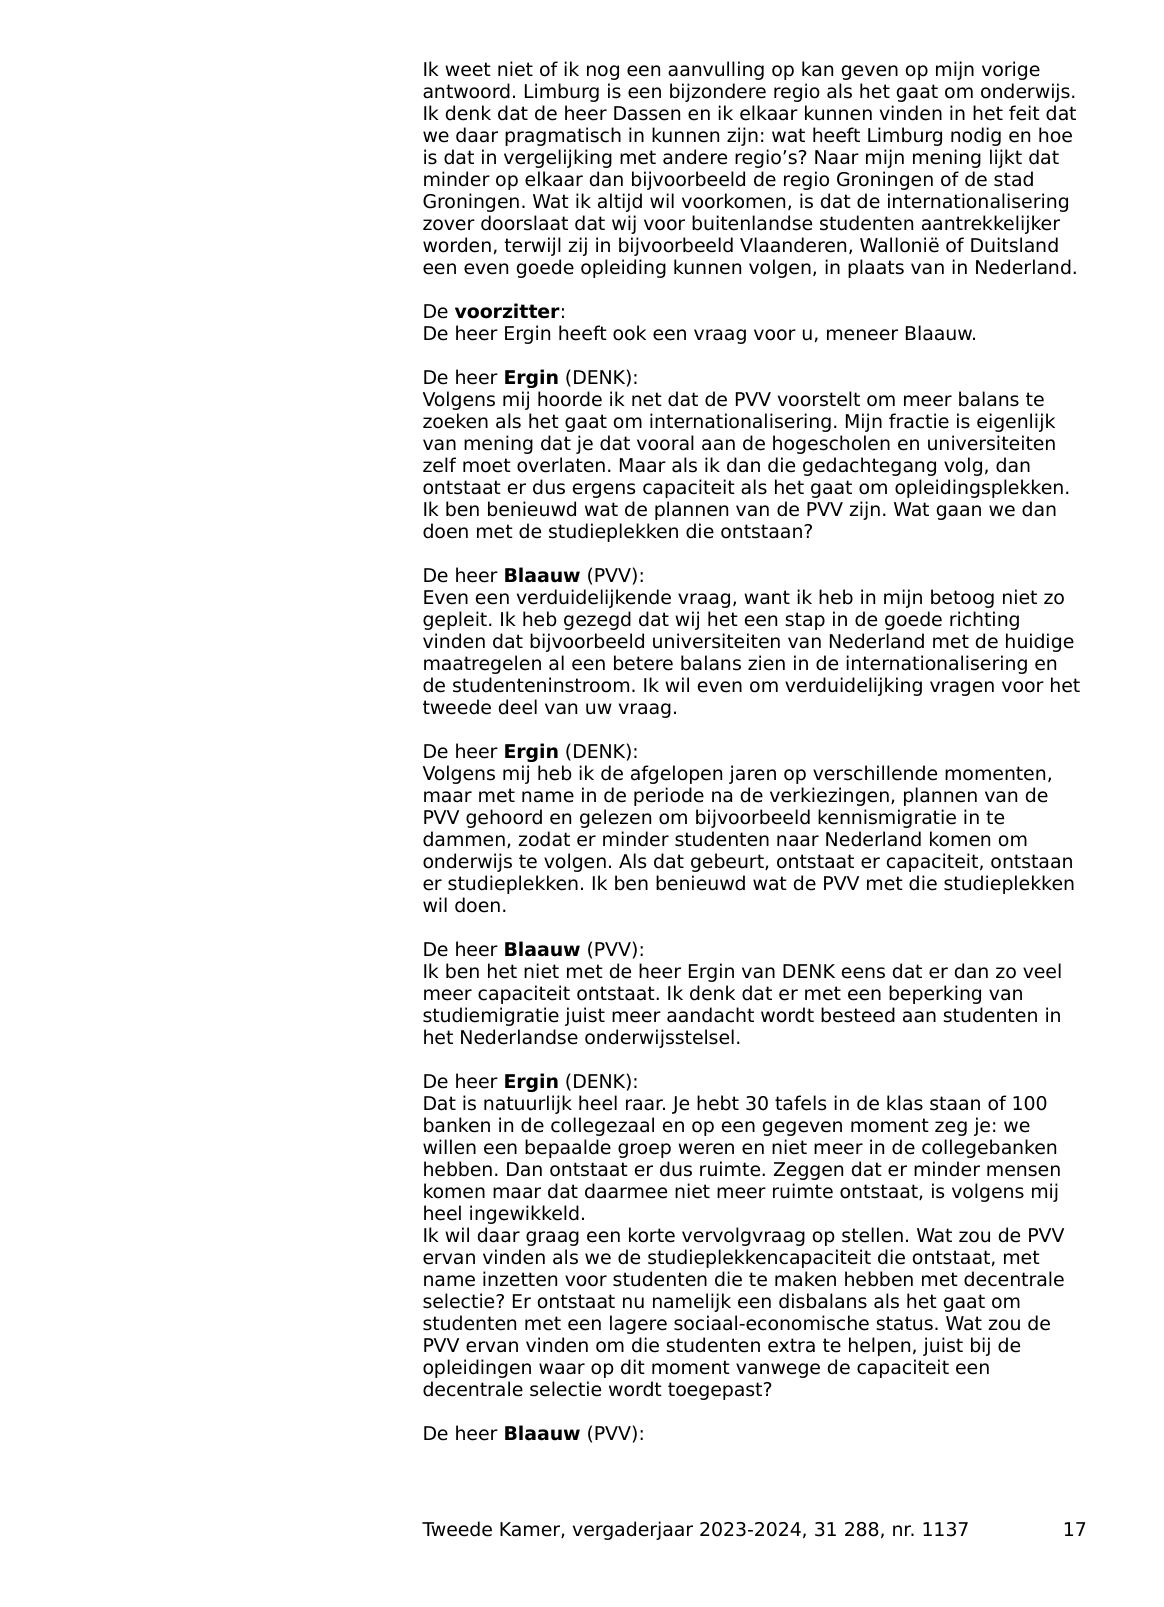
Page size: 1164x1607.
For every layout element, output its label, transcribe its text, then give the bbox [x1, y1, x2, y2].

text De heer Blaauw (PVV): [422, 565, 1087, 587]
text Ik wil daar graag een korte vervolgvraag op stellen. Wat zou de PVV ervan vinden als we de studieplekkencapaciteit die ontstaat, met name inzetten voor studenten die te maken hebben met decentrale selectie? Er ontstaat nu namelijk een disbalans als het gaat om studenten met een lagere sociaal-economische status. Wat zou de PVV ervan vinden om die studenten extra te helpen, juist bij de opleidingen waar op dit moment vanwege de capaciteit een decentrale selectie wordt toegepast? [422, 1225, 1087, 1401]
text De heer Blaauw (PVV): [422, 939, 1087, 961]
text Volgens mij heb ik de afgelopen jaren op verschillende momenten, maar met name in de periode na de verkiezingen, plannen van de PVV gehoord en gelezen om bijvoorbeeld kennismigratie in te dammen, zodat er minder studenten naar Nederland komen om onderwijs te volgen. Als dat gebeurt, ontstaat er capaciteit, ontstaan er studieplekken. Ik ben benieuwd wat de PVV met die studieplekken wil doen. [422, 763, 1087, 917]
text De heer Ergin (DENK): [422, 367, 1087, 389]
text De voorzitter: [422, 301, 1087, 323]
text Dat is natuurlijk heel raar. Je hebt 30 tafels in de klas staan of 100 banken in de collegezaal en op een gegeven moment zeg je: we willen een bepaalde groep weren en niet meer in de collegebanken hebben. Dan ontstaat er dus ruimte. Zeggen dat er minder mensen komen maar dat daarmee niet meer ruimte ontstaat, is volgens mij heel ingewikkeld. [422, 1093, 1087, 1225]
text De heer Ergin heeft ook een vraag voor u, meneer Blaauw. [422, 323, 1087, 345]
text De heer Ergin (DENK): [422, 741, 1087, 763]
text De heer Ergin (DENK): [422, 1071, 1087, 1093]
text Ik ben het niet met de heer Ergin van DENK eens dat er dan zo veel meer capaciteit ontstaat. Ik denk dat er met een beperking van studiemigratie juist meer aandacht wordt besteed aan studenten in het Nederlandse onderwijsstelsel. [422, 961, 1087, 1049]
text De heer Blaauw (PVV): [422, 1423, 1087, 1445]
text Even een verduidelijkende vraag, want ik heb in mijn betoog niet zo gepleit. Ik heb gezegd dat wij het een stap in de goede richting vinden dat bijvoorbeeld universiteiten van Nederland met de huidige maatregelen al een betere balans zien in de internationalisering en de studenteninstroom. Ik wil even om verduidelijking vragen voor het tweede deel van uw vraag. [422, 587, 1087, 719]
text Volgens mij hoorde ik net dat de PVV voorstelt om meer balans te zoeken als het gaat om internationalisering. Mijn fractie is eigenlijk van mening dat je dat vooral aan de hogescholen en universiteiten zelf moet overlaten. Maar als ik dan die gedachtegang volg, dan ontstaat er dus ergens capaciteit als het gaat om opleidingsplekken. Ik ben benieuwd wat de plannen van de PVV zijn. Wat gaan we dan doen met de studieplekken die ontstaan? [422, 389, 1087, 543]
text Ik weet niet of ik nog een aanvulling op kan geven op mijn vorige antwoord. Limburg is een bijzondere regio als het gaat om onderwijs. Ik denk dat de heer Dassen en ik elkaar kunnen vinden in het feit dat we daar pragmatisch in kunnen zijn: wat heeft Limburg nodig en hoe is dat in vergelijking met andere regio’s? Naar mijn mening lijkt dat minder op elkaar dan bijvoorbeeld de regio Groningen of de stad Groningen. Wat ik altijd wil voorkomen, is dat de internationalisering zover doorslaat dat wij voor buitenlandse studenten aantrekkelijker worden, terwijl zij in bijvoorbeeld Vlaanderen, Wallonië of Duitsland een even goede opleiding kunnen volgen, in plaats van in Nederland. [422, 59, 1087, 279]
